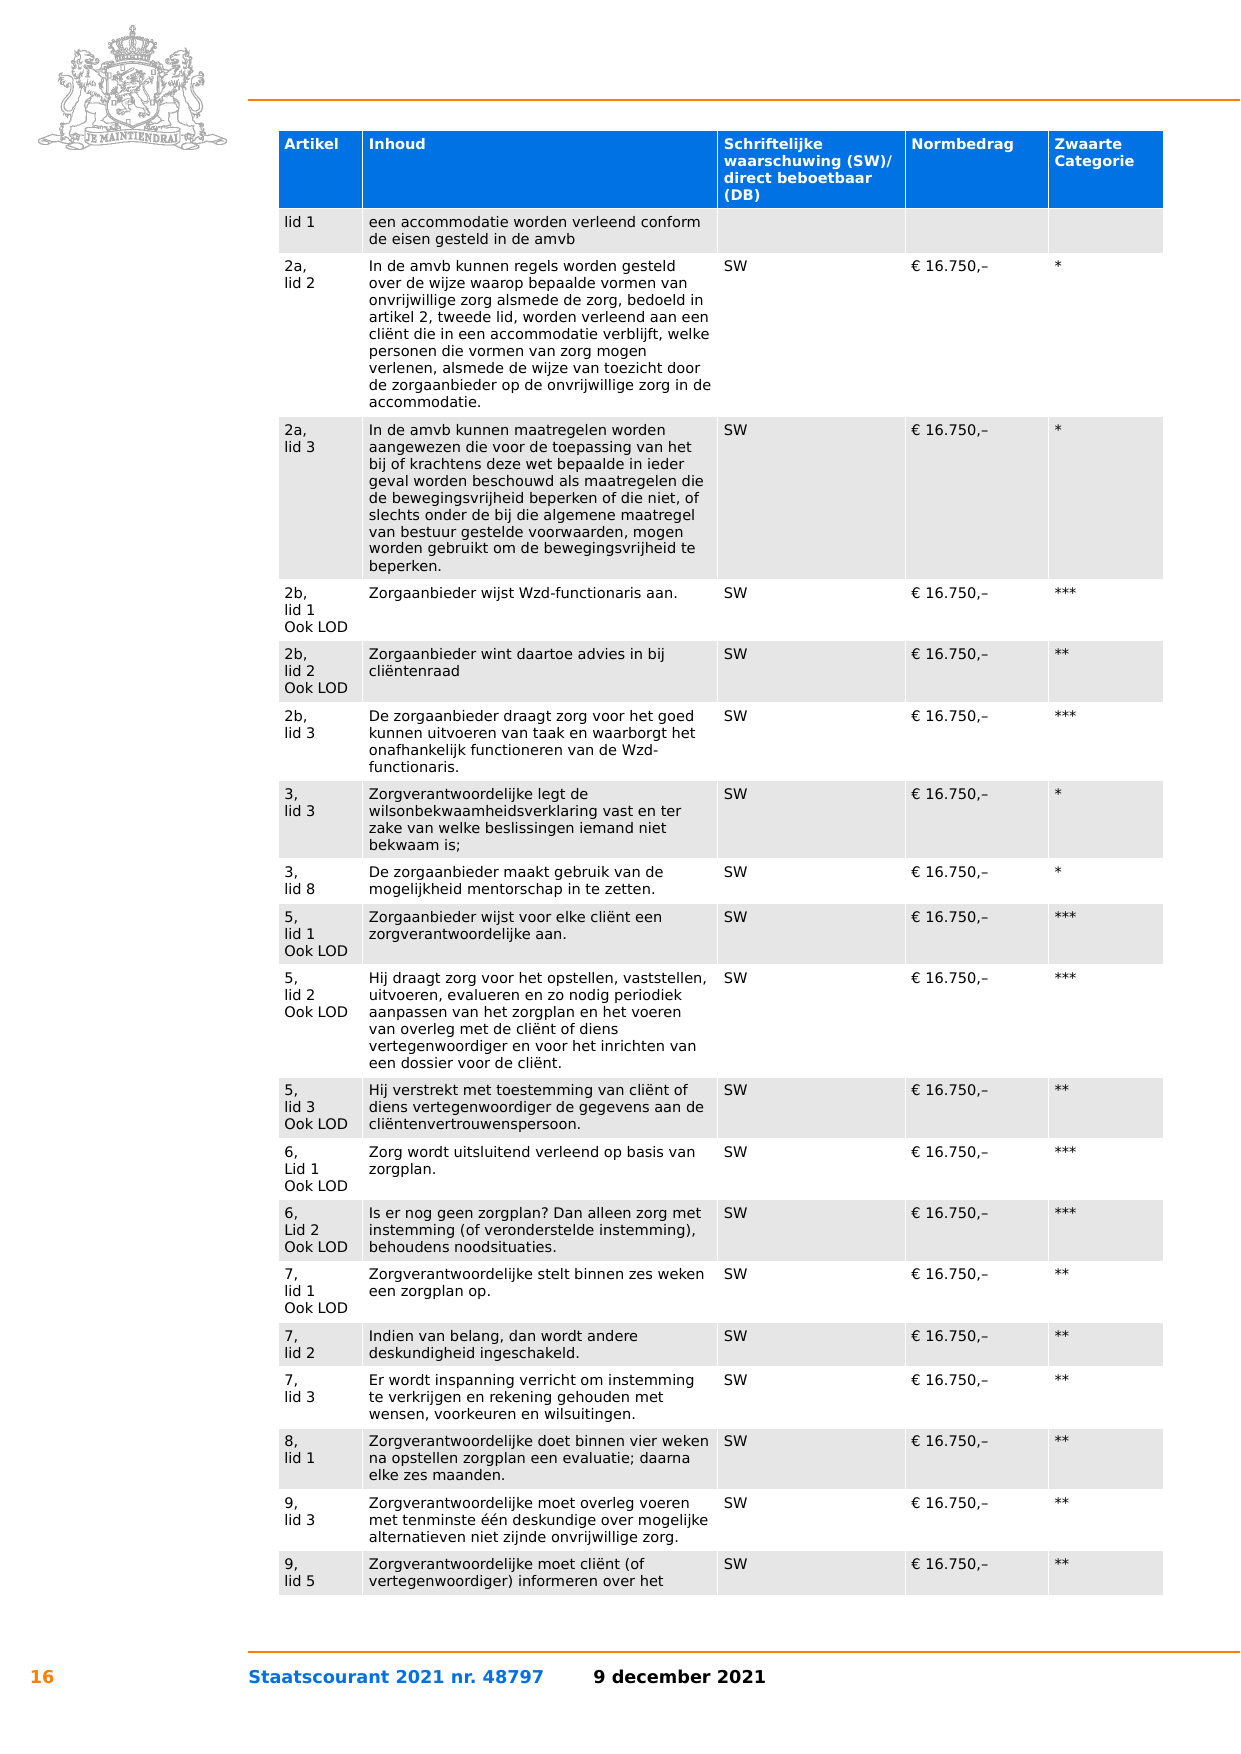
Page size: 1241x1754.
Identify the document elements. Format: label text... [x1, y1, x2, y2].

table_cell Zorgverantwoordelijke moet cliënt (of vertegenwoordiger) informeren over het [363, 1551, 717, 1595]
table_cell 8, lid 1 [279, 1429, 362, 1489]
table_cell SW [718, 580, 905, 640]
table_cell 2a, lid 3 [279, 417, 362, 579]
table_cell ** [1049, 1429, 1163, 1489]
table_cell SW [718, 1367, 905, 1428]
table_cell € 16.750,– [906, 641, 1048, 702]
table_cell Zorgverantwoordelijke moet overleg voeren met tenminste één deskundige over mogelijke alternatieven niet zijnde onvrijwillige zorg. [363, 1490, 717, 1550]
table_cell 6, Lid 2 Ook LOD [279, 1200, 362, 1261]
table_cell 9, lid 5 [279, 1551, 362, 1595]
table_cell SW [718, 703, 905, 780]
table_cell € 16.750,– [906, 703, 1048, 780]
table_cell SW [718, 781, 905, 858]
table_cell [1049, 209, 1163, 253]
table_cell € 16.750,– [906, 904, 1048, 964]
table_cell € 16.750,– [906, 254, 1048, 416]
table_cell ** [1049, 1551, 1163, 1595]
table_cell In de amvb kunnen regels worden gesteld over de wijze waarop bepaalde vormen van onvrijwillige zorg alsmede de zorg, bedoeld in artikel 2, tweede lid, worden verleend aan een cliënt die in een accommodatie verblijft, welke personen die vormen van zorg mogen verlenen, alsmede de wijze van toezicht door de zorgaanbieder op de onvrijwillige zorg in de accommodatie. [363, 254, 717, 416]
table_cell 3, lid 3 [279, 781, 362, 858]
table_cell Zorgaanbieder wint daartoe advies in bij cliëntenraad [363, 641, 717, 702]
table_cell Zorgaanbieder wijst voor elke cliënt een zorgverantwoordelijke aan. [363, 904, 717, 964]
table_cell SW [718, 1200, 905, 1261]
table_cell [906, 209, 1048, 253]
table_cell SW [718, 1262, 905, 1322]
table_header Inhoud [363, 131, 717, 208]
table_cell SW [718, 860, 905, 903]
table_cell SW [718, 1323, 905, 1366]
table_cell Zorgverantwoordelijke doet binnen vier weken na opstellen zorgplan een evaluatie; daarna elke zes maanden. [363, 1429, 717, 1489]
table_cell Zorgverantwoordelijke stelt binnen zes weken een zorgplan op. [363, 1262, 717, 1322]
table_cell SW [718, 965, 905, 1076]
table_cell SW [718, 417, 905, 579]
table_cell SW [718, 1551, 905, 1595]
table_cell € 16.750,– [906, 1429, 1048, 1489]
table_cell De zorgaanbieder maakt gebruik van de mogelijkheid mentorschap in te zetten. [363, 860, 717, 903]
table_cell ** [1049, 1367, 1163, 1428]
table_cell SW [718, 1078, 905, 1138]
table_cell 7, lid 3 [279, 1367, 362, 1428]
table_cell 2b, lid 3 [279, 703, 362, 780]
table_cell Is er nog geen zorgplan? Dan alleen zorg met instemming (of veronderstelde instemming), behoudens noodsituaties. [363, 1200, 717, 1261]
table_cell SW [718, 1490, 905, 1550]
table_cell SW [718, 1429, 905, 1489]
table_cell SW [718, 254, 905, 416]
table_cell ** [1049, 1490, 1163, 1550]
table_cell 5, lid 1 Ook LOD [279, 904, 362, 964]
table_cell ** [1049, 1078, 1163, 1138]
table_cell * [1049, 860, 1163, 903]
table_cell 9, lid 3 [279, 1490, 362, 1550]
table_header Zwaarte Categorie [1049, 131, 1163, 208]
table_cell SW [718, 641, 905, 702]
table_cell ** [1049, 1262, 1163, 1322]
picture [38, 25, 227, 150]
table_cell *** [1049, 1200, 1163, 1261]
table_cell € 16.750,– [906, 580, 1048, 640]
table_header Artikel [279, 131, 362, 208]
table_cell In de amvb kunnen maatregelen worden aangewezen die voor de toepassing van het bij of krachtens deze wet bepaalde in ieder geval worden beschouwd als maatregelen die de bewegingsvrijheid beperken of die niet, of slechts onder de bij die algemene maatregel van bestuur gestelde voorwaarden, mogen worden gebruikt om de bewegingsvrijheid te beperken. [363, 417, 717, 579]
table_cell € 16.750,– [906, 1200, 1048, 1261]
table_cell [718, 209, 905, 253]
table_cell *** [1049, 965, 1163, 1076]
table_cell De zorgaanbieder draagt zorg voor het goed kunnen uitvoeren van taak en waarborgt het onafhankelijk functioneren van de Wzd-functionaris. [363, 703, 717, 780]
table_cell 2a, lid 2 [279, 254, 362, 416]
table_cell Hij draagt zorg voor het opstellen, vaststellen, uitvoeren, evalueren en zo nodig periodiek aanpassen van het zorgplan en het voeren van overleg met de cliënt of diens vertegenwoordiger en voor het inrichten van een dossier voor de cliënt. [363, 965, 717, 1076]
table_cell *** [1049, 580, 1163, 640]
table_cell € 16.750,– [906, 1551, 1048, 1595]
table_cell 5, lid 3 Ook LOD [279, 1078, 362, 1138]
table_header Normbedrag [906, 131, 1048, 208]
table_cell 6, Lid 1 Ook LOD [279, 1139, 362, 1199]
table_cell *** [1049, 1139, 1163, 1199]
table_cell * [1049, 254, 1163, 416]
table_cell € 16.750,– [906, 1262, 1048, 1322]
table_cell Hij verstrekt met toestemming van cliënt of diens vertegenwoordiger de gegevens aan de cliëntenvertrouwenspersoon. [363, 1078, 717, 1138]
table_cell een accommodatie worden verleend conform de eisen gesteld in de amvb [363, 209, 717, 253]
table_cell Zorgaanbieder wijst Wzd-functionaris aan. [363, 580, 717, 640]
table_cell € 16.750,– [906, 1367, 1048, 1428]
table_cell *** [1049, 904, 1163, 964]
table_cell Zorg wordt uitsluitend verleend op basis van zorgplan. [363, 1139, 717, 1199]
table_cell * [1049, 417, 1163, 579]
table_cell Zorgverantwoordelijke legt de wilsonbekwaamheidsverklaring vast en ter zake van welke beslissingen iemand niet bekwaam is; [363, 781, 717, 858]
table_cell € 16.750,– [906, 860, 1048, 903]
table_cell *** [1049, 703, 1163, 780]
table_cell * [1049, 781, 1163, 858]
table_cell Indien van belang, dan wordt andere deskundigheid ingeschakeld. [363, 1323, 717, 1366]
table_cell 2b, lid 1 Ook LOD [279, 580, 362, 640]
table_cell SW [718, 1139, 905, 1199]
table_cell € 16.750,– [906, 1323, 1048, 1366]
table_cell 7, lid 1 Ook LOD [279, 1262, 362, 1322]
table_cell SW [718, 904, 905, 964]
table_cell 3, lid 8 [279, 860, 362, 903]
table_cell € 16.750,– [906, 781, 1048, 858]
table_cell lid 1 [279, 209, 362, 253]
table_cell ** [1049, 641, 1163, 702]
table_cell € 16.750,– [906, 965, 1048, 1076]
table_cell € 16.750,– [906, 1139, 1048, 1199]
table_header Schriftelijke waarschuwing (SW)/ direct beboetbaar (DB) [718, 131, 905, 208]
table_cell € 16.750,– [906, 1490, 1048, 1550]
table_cell € 16.750,– [906, 417, 1048, 579]
table_cell 5, lid 2 Ook LOD [279, 965, 362, 1076]
table_cell ** [1049, 1323, 1163, 1366]
table_cell Er wordt inspanning verricht om instemming te verkrijgen en rekening gehouden met wensen, voorkeuren en wilsuitingen. [363, 1367, 717, 1428]
table_cell 7, lid 2 [279, 1323, 362, 1366]
table_cell 2b, lid 2 Ook LOD [279, 641, 362, 702]
table_cell € 16.750,– [906, 1078, 1048, 1138]
